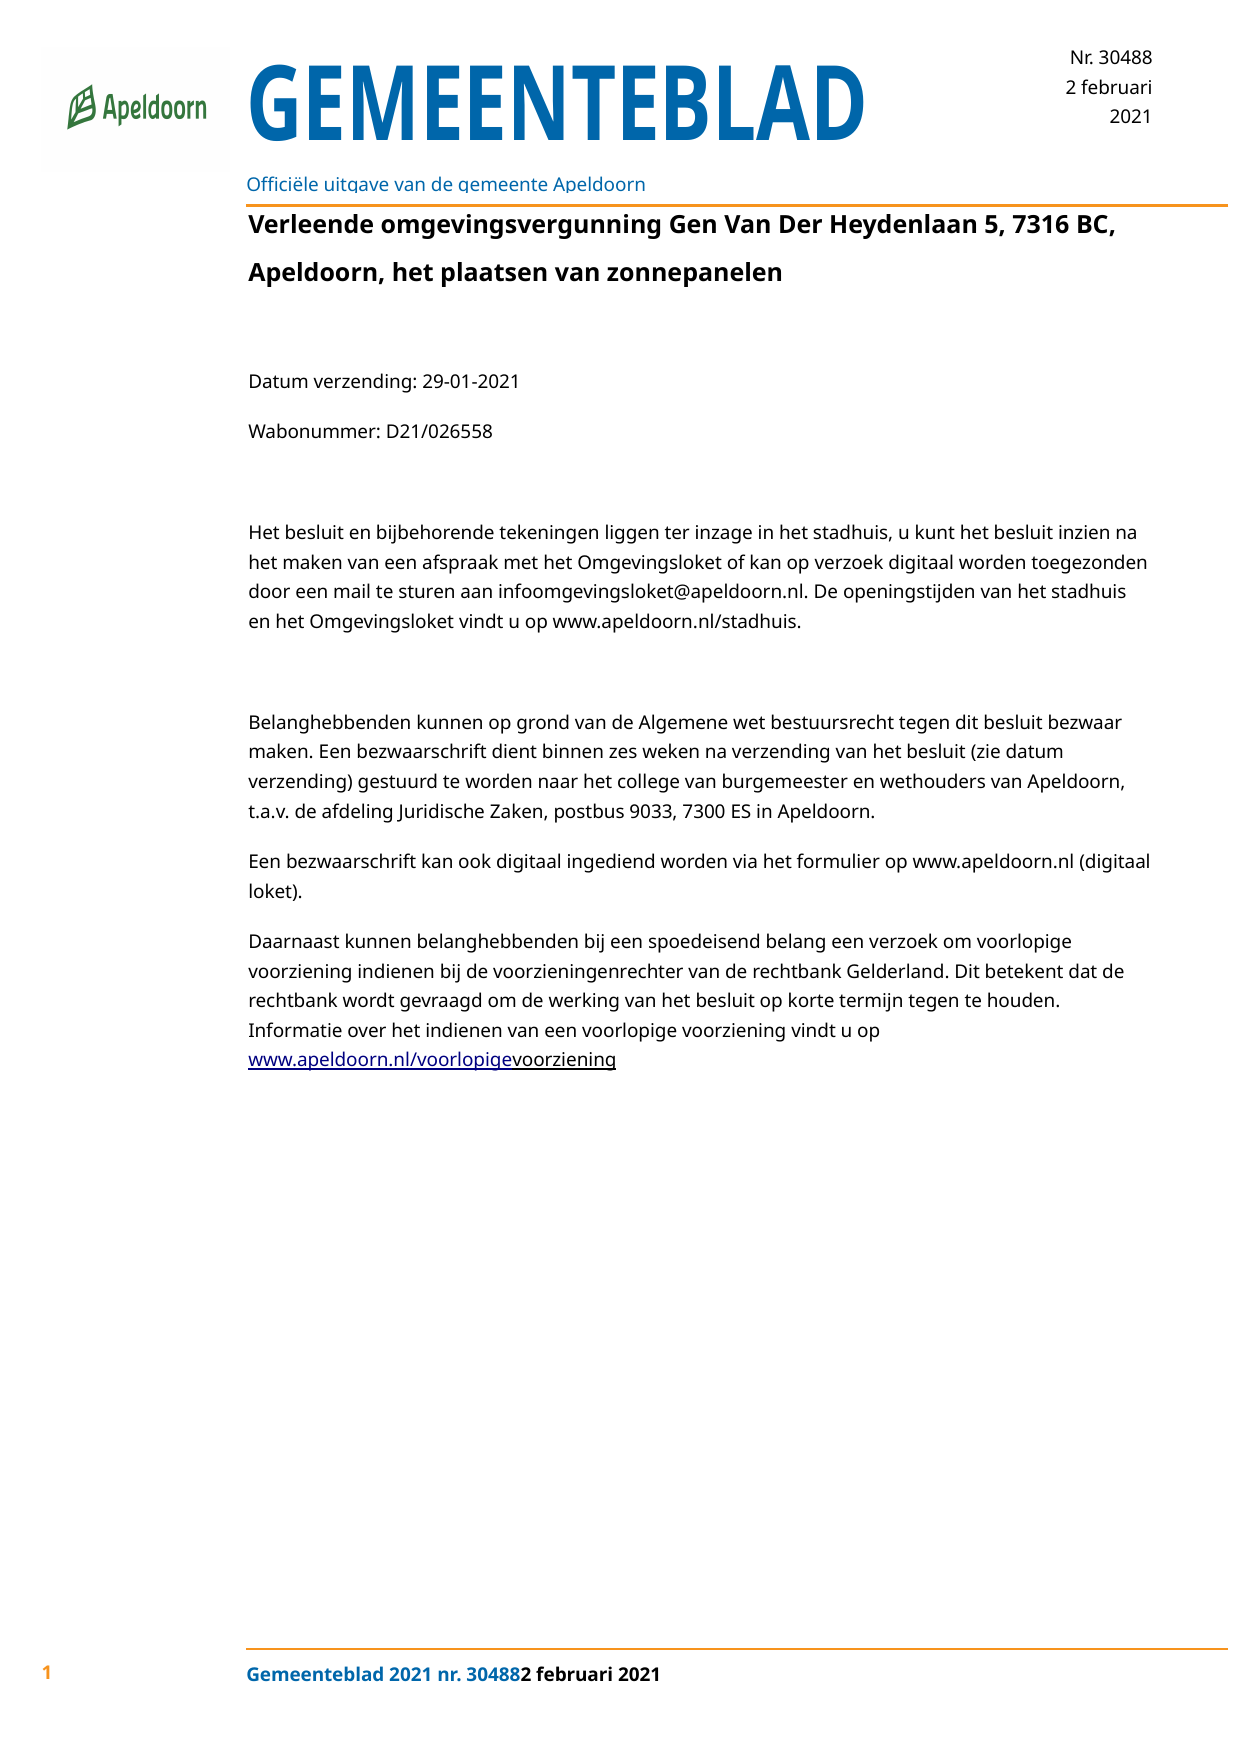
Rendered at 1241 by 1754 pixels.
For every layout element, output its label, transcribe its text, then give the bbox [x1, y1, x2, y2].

text Datum verzending: 29-01-2021 [248, 368, 1152, 394]
text Daarnaast kunnen belanghebbenden bij een spoedeisend belang een verzoek om voorlopige voorziening indienen bij de voorzieningenrechter van de rechtbank Gelderland. Dit betekent dat de rechtbank wordt gevraagd om de werking van het besluit op korte termijn tegen te houden. Informatie over het indienen van een voorlopige voorziening vindt u op www.apeldoorn.nl/voorlopigevoorziening [248, 928, 1152, 1072]
text Wabonummer: D21/026558 [248, 419, 1152, 444]
text Het besluit en bijbehorende tekeningen liggen ter inzage in het stadhuis, u kunt het besluit inzien na het maken van een afspraak met het Omgevingsloket of kan op verzoek digitaal worden toegezonden door een mail te sturen aan infoomgevingsloket@apeldoorn.nl. De openingstijden van het stadhuis en het Omgevingsloket vindt u op www.apeldoorn.nl/stadhuis. [248, 519, 1152, 634]
text Een bezwaarschrift kan ook digitaal ingediend worden via het formulier op www.apeldoorn.nl (digitaal loket). [248, 848, 1152, 904]
picture [41, 47, 231, 172]
text Belanghebbenden kunnen op grond van de Algemene wet bestuursrecht tegen dit besluit bezwaar maken. Een bezwaarschrift dient binnen zes weken na verzending van het besluit (zie datum verzending) gestuurd te worden naar het college van burgemeester en wethouders van Apeldoorn, t.a.v. de afdeling Juridische Zaken, postbus 9033, 7300 ES in Apeldoorn. [248, 709, 1152, 824]
text Verleende omgevingsvergunning Gen Van Der Heydenlaan 5, 7316 BC, Apeldoorn, het plaatsen van zonnepanelen [248, 207, 1152, 288]
